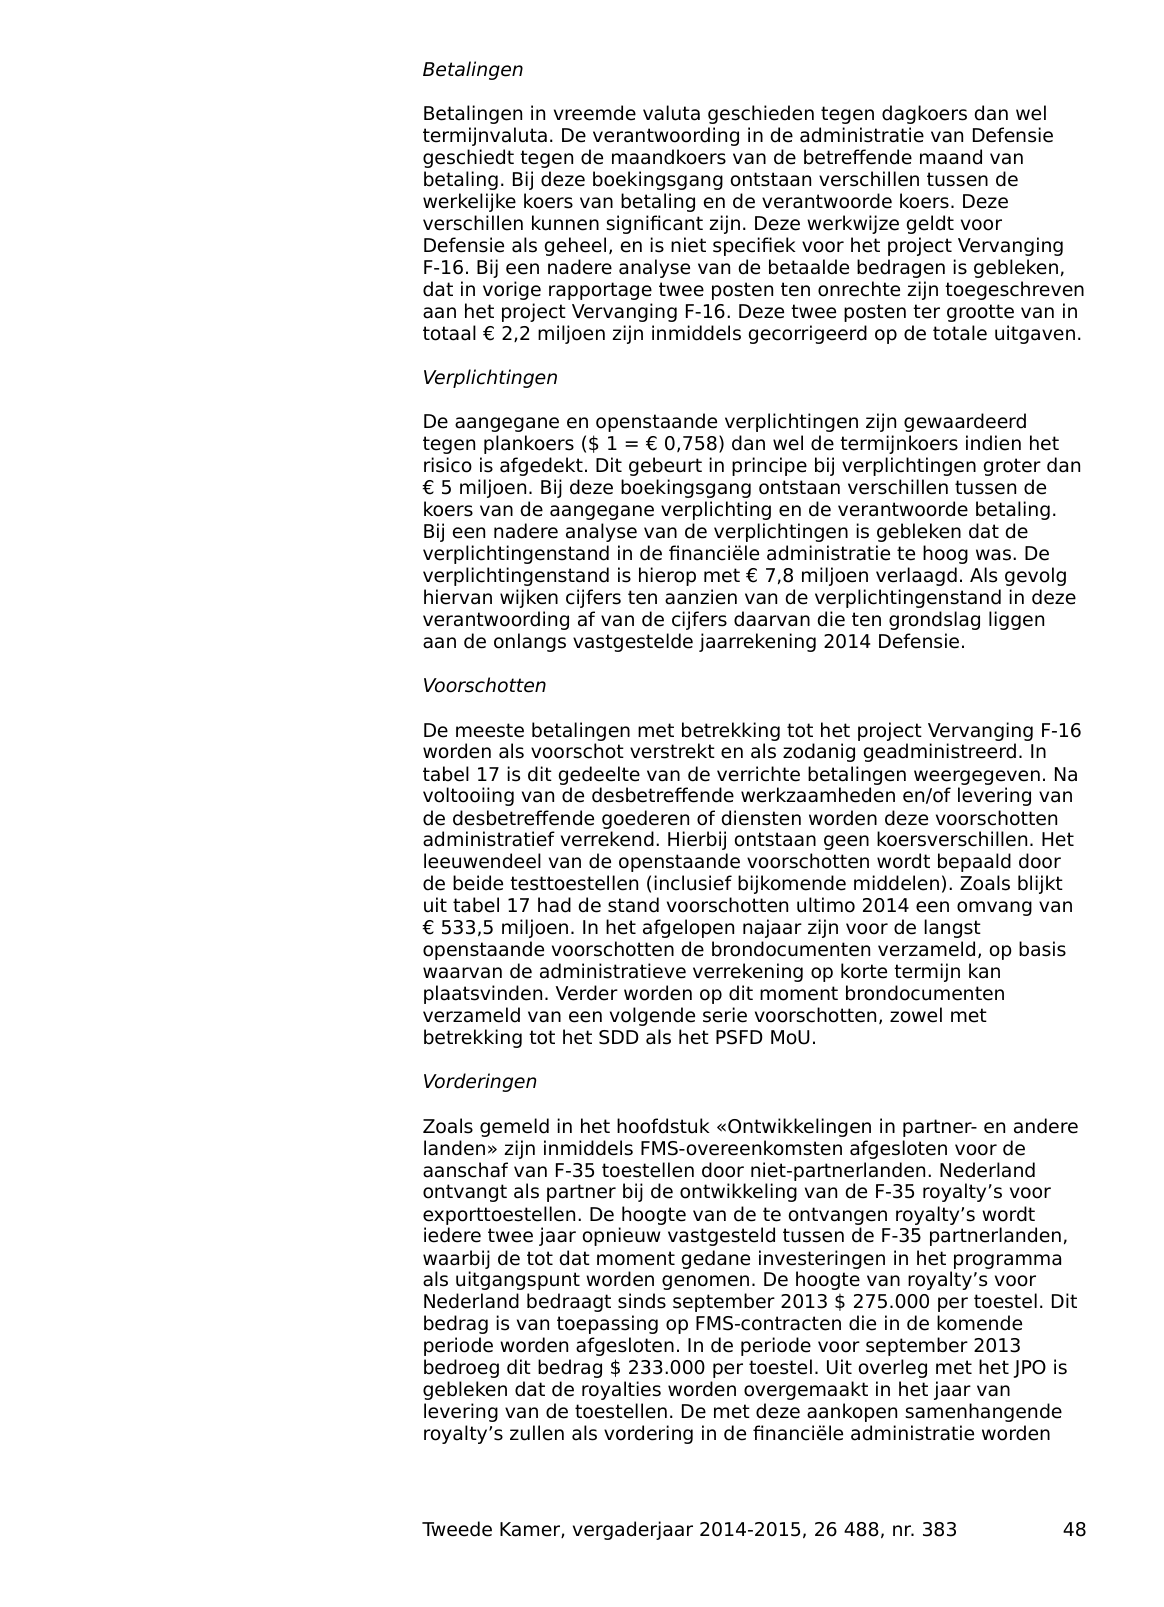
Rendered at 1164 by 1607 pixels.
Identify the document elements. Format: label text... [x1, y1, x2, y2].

text Betalingen in vreemde valuta geschieden tegen dagkoers dan wel termijnvaluta. De verantwoording in de administratie van Defensie geschiedt tegen de maandkoers van de betreffende maand van betaling. Bij deze boekingsgang ontstaan verschillen tussen de werkelijke koers van betaling en de verantwoorde koers. Deze verschillen kunnen significant zijn. Deze werkwijze geldt voor Defensie als geheel, en is niet specifiek voor het project Vervanging F-16. Bij een nadere analyse van de betaalde bedragen is gebleken, dat in vorige rapportage twee posten ten onrechte zijn toegeschreven aan het project Vervanging F-16. Deze twee posten ter grootte van in totaal € 2,2 miljoen zijn inmiddels gecorrigeerd op de totale uitgaven. [422, 103, 1087, 345]
subtitle Betalingen [422, 59, 1087, 81]
subtitle Verplichtingen [422, 367, 1087, 389]
text De meeste betalingen met betrekking tot het project Vervanging F-16 worden als voorschot verstrekt en als zodanig geadministreerd. In tabel 17 is dit gedeelte van de verrichte betalingen weergegeven. Na voltooiing van de desbetreffende werkzaamheden en/of levering van de desbetreffende goederen of diensten worden deze voorschotten administratief verrekend. Hierbij ontstaan geen koersverschillen. Het leeuwendeel van de openstaande voorschotten wordt bepaald door de beide testtoestellen (inclusief bijkomende middelen). Zoals blijkt uit tabel 17 had de stand voorschotten ultimo 2014 een omvang van € 533,5 miljoen. In het afgelopen najaar zijn voor de langst openstaande voorschotten de brondocumenten verzameld, op basis waarvan de administratieve verrekening op korte termijn kan plaatsvinden. Verder worden op dit moment brondocumenten verzameld van een volgende serie voorschotten, zowel met betrekking tot het SDD als het PSFD MoU. [422, 719, 1087, 1049]
text De aangegane en openstaande verplichtingen zijn gewaardeerd tegen plankoers ($ 1 = € 0,758) dan wel de termijnkoers indien het risico is afgedekt. Dit gebeurt in principe bij verplichtingen groter dan € 5 miljoen. Bij deze boekingsgang ontstaan verschillen tussen de koers van de aangegane verplichting en de verantwoorde betaling. Bij een nadere analyse van de verplichtingen is gebleken dat de verplichtingenstand in de financiële administratie te hoog was. De verplichtingenstand is hierop met € 7,8 miljoen verlaagd. Als gevolg hiervan wijken cijfers ten aanzien van de verplichtingenstand in deze verantwoording af van de cijfers daarvan die ten grondslag liggen aan de onlangs vastgestelde jaarrekening 2014 Defensie. [422, 411, 1087, 653]
subtitle Vorderingen [422, 1071, 1087, 1093]
subtitle Voorschotten [422, 675, 1087, 697]
text Zoals gemeld in het hoofdstuk «Ontwikkelingen in partner- en andere landen» zijn inmiddels FMS-overeenkomsten afgesloten voor de aanschaf van F-35 toestellen door niet-partnerlanden. Nederland ontvangt als partner bij de ontwikkeling van de F-35 royalty’s voor exporttoestellen. De hoogte van de te ontvangen royalty’s wordt iedere twee jaar opnieuw vastgesteld tussen de F-35 partnerlanden, waarbij de tot dat moment gedane investeringen in het programma als uitgangspunt worden genomen. De hoogte van royalty’s voor Nederland bedraagt sinds september 2013 $ 275.000 per toestel. Dit bedrag is van toepassing op FMS-contracten die in de komende periode worden afgesloten. In de periode voor september 2013 bedroeg dit bedrag $ 233.000 per toestel. Uit overleg met het JPO is gebleken dat de royalties worden overgemaakt in het jaar van levering van de toestellen. De met deze aankopen samenhangende royalty’s zullen als vordering in de financiële administratie worden [422, 1116, 1087, 1445]
